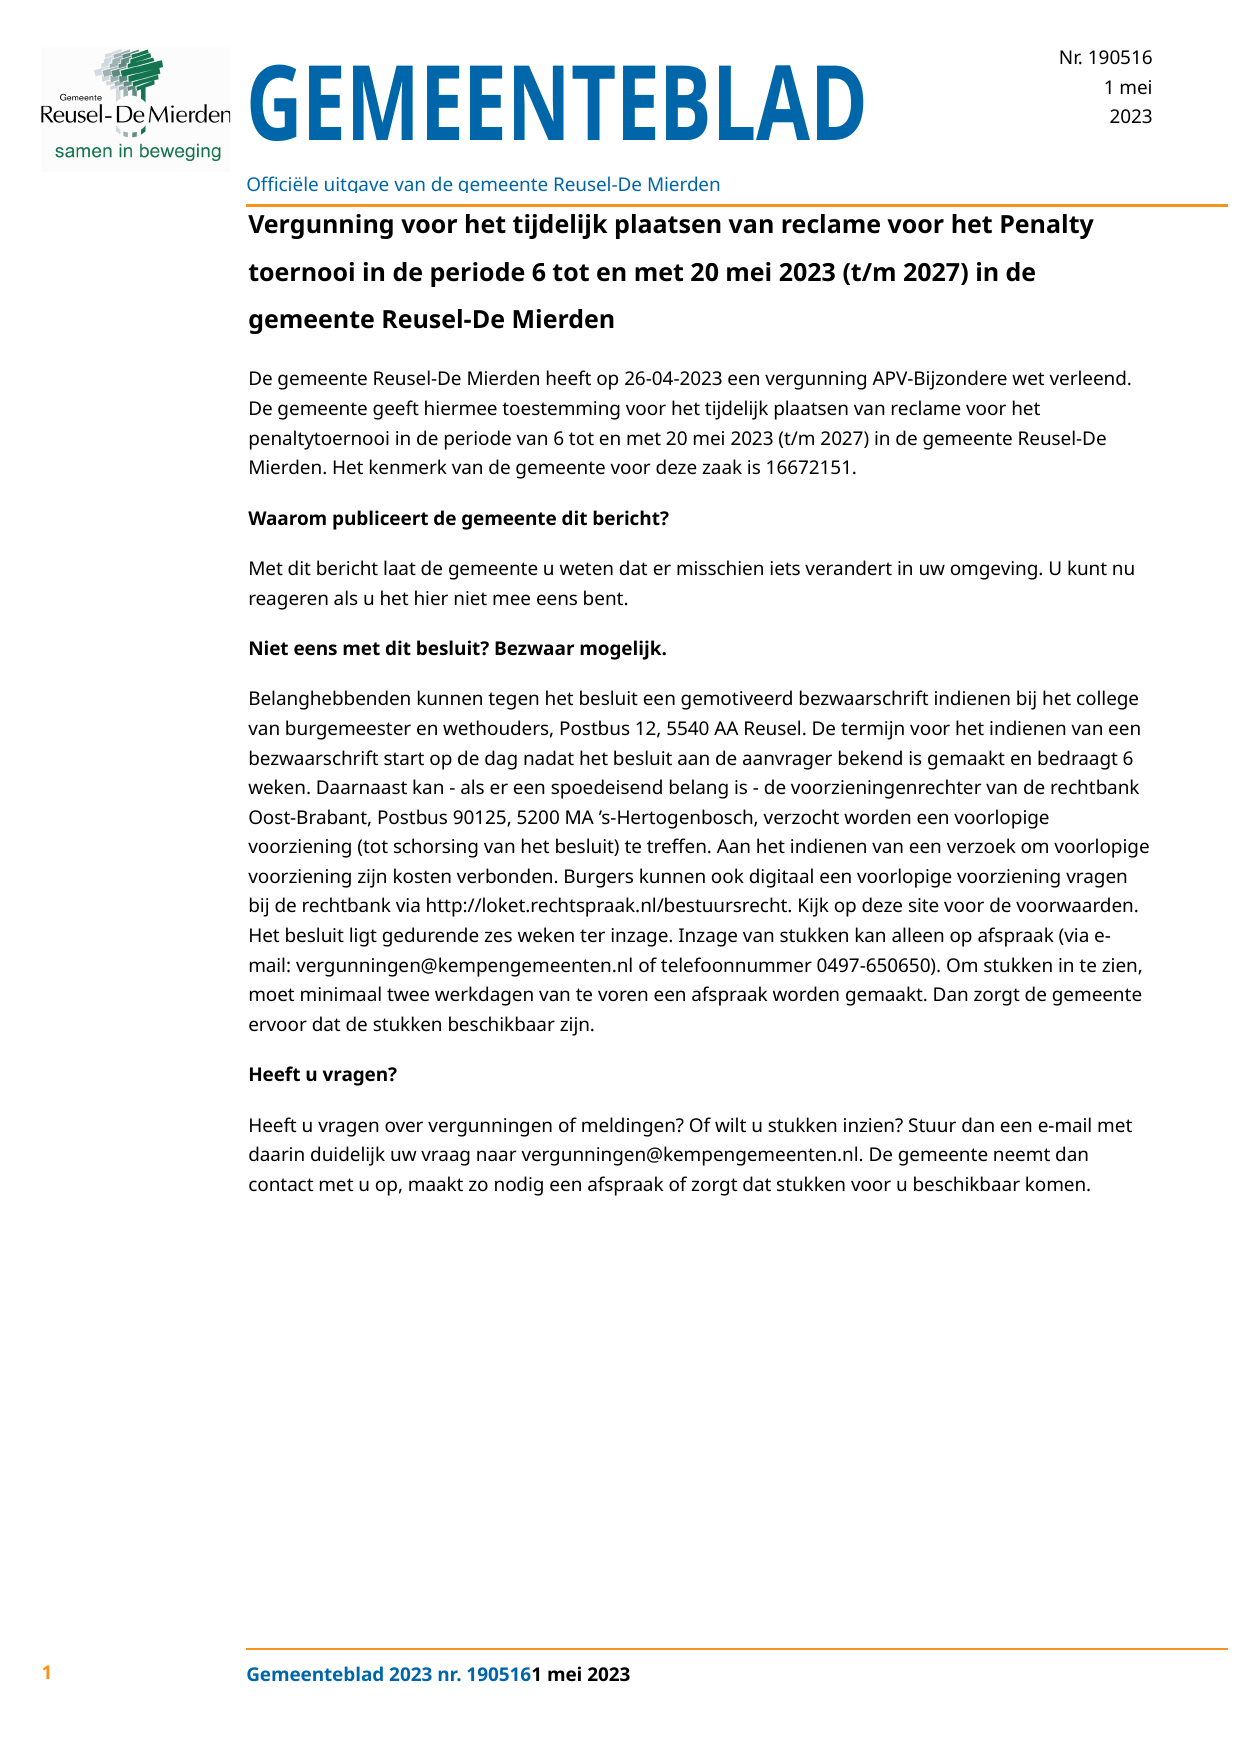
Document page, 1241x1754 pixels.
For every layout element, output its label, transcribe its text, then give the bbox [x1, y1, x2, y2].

picture [41, 47, 231, 172]
text Heeft u vragen? [248, 1061, 1152, 1087]
text Belanghebbenden kunnen tegen het besluit een gemotiveerd bezwaarschrift indienen bij het college van burgemeester en wethouders, Postbus 12, 5540 AA Reusel. De termijn voor het indienen van een bezwaarschrift start op de dag nadat het besluit aan de aanvrager bekend is gemaakt en bedraagt 6 weken. Daarnaast kan - als er een spoedeisend belang is - de voorzieningenrechter van de rechtbank Oost-Brabant, Postbus 90125, 5200 MA ’s-Hertogenbosch, verzocht worden een voorlopige voorziening (tot schorsing van het besluit) te treffen. Aan het indienen van een verzoek om voorlopige voorziening zijn kosten verbonden. Burgers kunnen ook digitaal een voorlopige voorziening vragen bij de rechtbank via http://loket.rechtspraak.nl/bestuursrecht. Kijk op deze site voor de voorwaarden. Het besluit ligt gedurende zes weken ter inzage. Inzage van stukken kan alleen op afspraak (via e-mail: vergunningen@kempengemeenten.nl of telefoonnummer 0497-650650). Om stukken in te zien, moet minimaal twee werkdagen van te voren een afspraak worden gemaakt. Dan zorgt de gemeente ervoor dat de stukken beschikbaar zijn. [248, 686, 1152, 1037]
text Heeft u vragen over vergunningen of meldingen? Of wilt u stukken inzien? Stuur dan een e-mail met daarin duidelijk uw vraag naar vergunningen@kempengemeenten.nl. De gemeente neemt dan contact met u op, maakt zo nodig een afspraak of zorgt dat stukken voor u beschikbaar komen. [248, 1112, 1152, 1197]
text Niet eens met dit besluit? Bezwaar mogelijk. [248, 635, 1152, 661]
text Met dit bericht laat de gemeente u weten dat er misschien iets verandert in uw omgeving. U kunt nu reageren als u het hier niet mee eens bent. [248, 555, 1152, 610]
text Vergunning voor het tijdelijk plaatsen van reclame voor het Penalty toernooi in de periode 6 tot en met 20 mei 2023 (t/m 2027) in de gemeente Reusel-De Mierden [248, 207, 1152, 336]
text Waarom publiceert de gemeente dit bericht? [248, 505, 1152, 530]
text De gemeente Reusel-De Mierden heeft op 26-04-2023 een vergunning APV-Bijzondere wet verleend. De gemeente geeft hiermee toestemming voor het tijdelijk plaatsen van reclame voor het penaltytoernooi in de periode van 6 tot en met 20 mei 2023 (t/m 2027) in de gemeente Reusel-De Mierden. Het kenmerk van de gemeente voor deze zaak is 16672151. [248, 366, 1152, 480]
